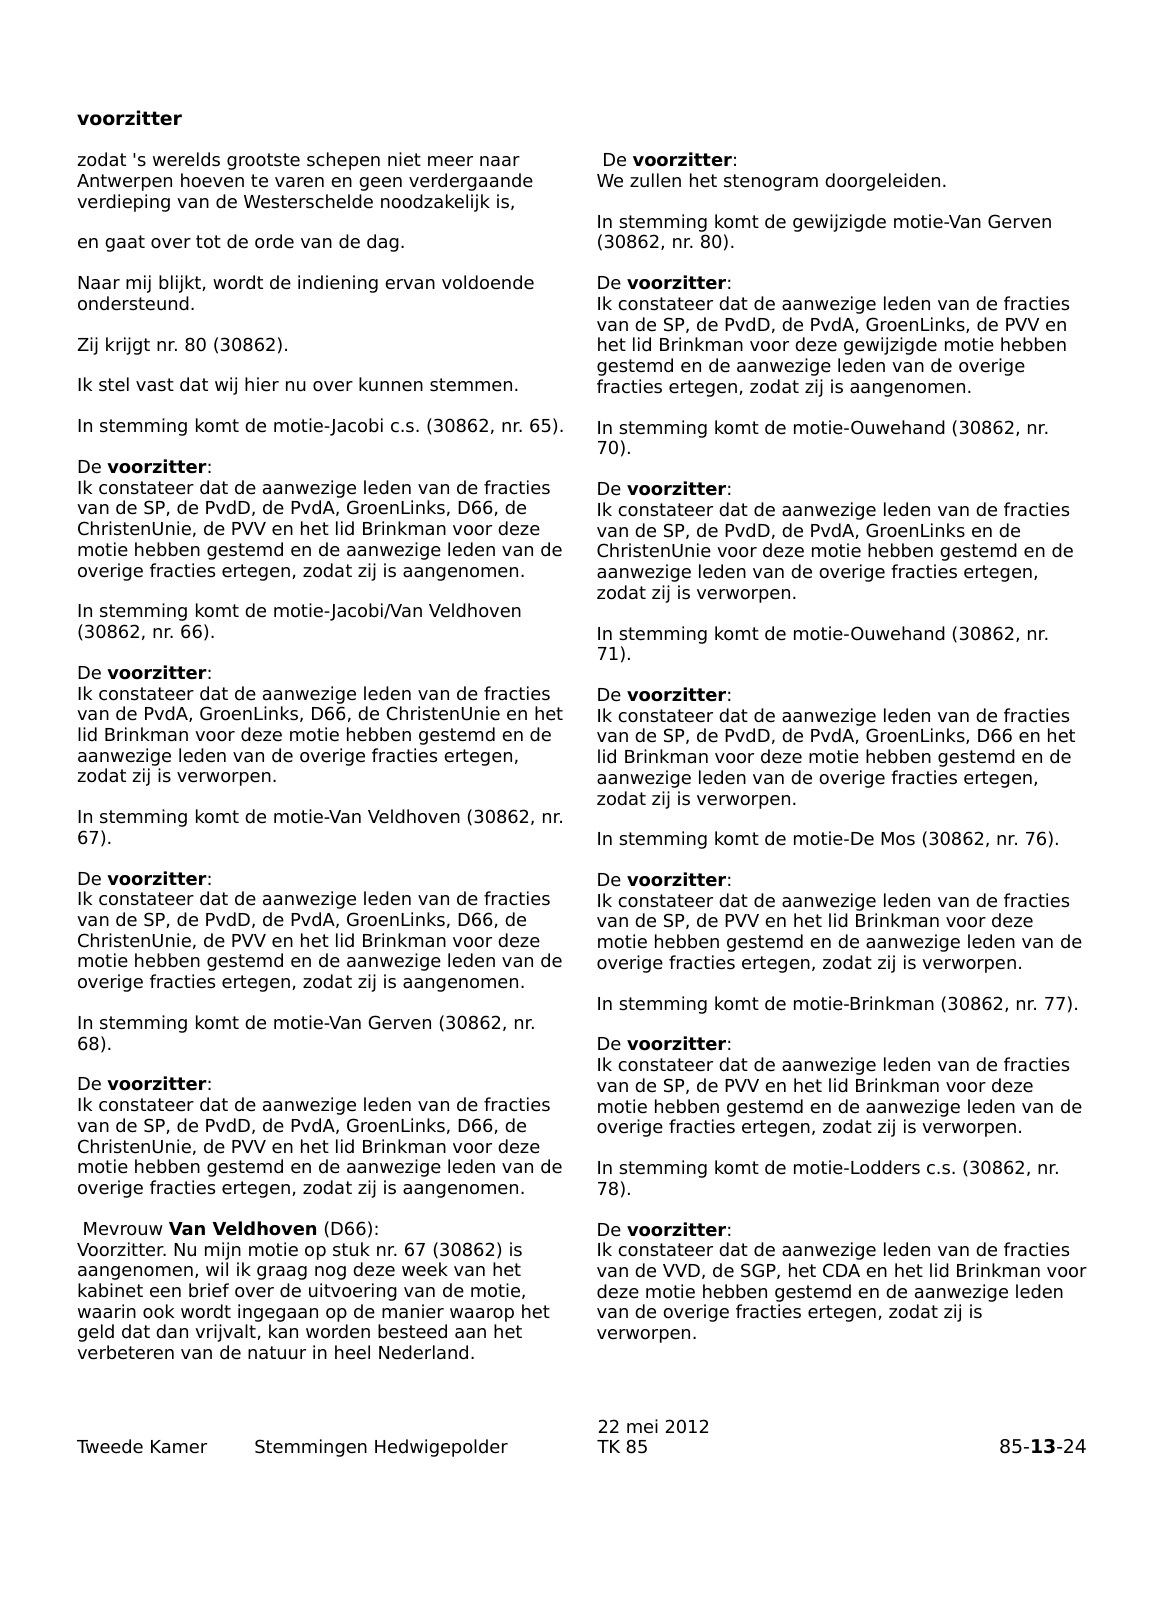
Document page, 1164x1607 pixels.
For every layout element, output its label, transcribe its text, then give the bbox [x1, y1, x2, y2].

text Ik constateer dat de aanwezige leden van de fracties van de SP, de PvdD, de PvdA, GroenLinks, de PVV en het lid Brinkman voor deze gewijzigde motie hebben gestemd en de aanwezige leden van de overige fracties ertegen, zodat zij is aangenomen. [596, 294, 1087, 397]
text De voorzitter: [596, 870, 1087, 891]
text In stemming komt de motie-Ouwehand (30862, nr. 70). [596, 417, 1087, 459]
text In stemming komt de motie-Brinkman (30862, nr. 77). [596, 993, 1087, 1014]
text zodat 's werelds grootste schepen niet meer naar Antwerpen hoeven te varen en geen verdergaande verdieping van de Westerschelde noodzakelijk is, [77, 150, 567, 212]
text De voorzitter: [596, 1219, 1087, 1240]
text Mevrouw Van Veldhoven (D66): [77, 1219, 567, 1239]
text In stemming komt de motie-Van Gerven (30862, nr. 68). [77, 1013, 567, 1054]
text Ik constateer dat de aanwezige leden van de fracties van de SP, de PvdD, de PvdA, GroenLinks, D66, de ChristenUnie, de PVV en het lid Brinkman voor deze motie hebben gestemd en de aanwezige leden van de overige fracties ertegen, zodat zij is aangenomen. [77, 1095, 567, 1199]
text In stemming komt de motie-Van Veldhoven (30862, nr. 67). [77, 807, 567, 848]
text De voorzitter: [596, 273, 1087, 294]
text en gaat over tot de orde van de dag. [77, 232, 567, 253]
text Ik constateer dat de aanwezige leden van de fracties van de PvdA, GroenLinks, D66, de ChristenUnie en het lid Brinkman voor deze motie hebben gestemd en de aanwezige leden van de overige fracties ertegen, zodat zij is verworpen. [77, 683, 567, 787]
text In stemming komt de gewijzigde motie-Van Gerven (30862, nr. 80). [596, 212, 1087, 253]
text Zij krijgt nr. 80 (30862). [77, 334, 567, 355]
text Voorzitter. Nu mijn motie op stuk nr. 67 (30862) is aangenomen, wil ik graag nog deze week van het kabinet een brief over de uitvoering van de motie, waarin ook wordt ingegaan op de manier waarop het geld dat dan vrijvalt, kan worden besteed aan het verbeteren van de natuur in heel Nederland. [77, 1239, 567, 1364]
text De voorzitter: [77, 1074, 567, 1095]
text De voorzitter: [77, 868, 567, 889]
text We zullen het stenogram doorgeleiden. [596, 171, 1087, 192]
text Ik constateer dat de aanwezige leden van de fracties van de SP, de PvdD, de PvdA, GroenLinks, D66 en het lid Brinkman voor deze motie hebben gestemd en de aanwezige leden van de overige fracties ertegen, zodat zij is verworpen. [596, 706, 1087, 809]
text In stemming komt de motie-Jacobi c.s. (30862, nr. 65). [77, 416, 567, 437]
text In stemming komt de motie-Lodders c.s. (30862, nr. 78). [596, 1158, 1087, 1199]
text De voorzitter: [596, 685, 1087, 706]
text Ik constateer dat de aanwezige leden van de fracties van de VVD, de SGP, het CDA en het lid Brinkman voor deze motie hebben gestemd en de aanwezige leden van de overige fracties ertegen, zodat zij is verworpen. [596, 1240, 1087, 1344]
text In stemming komt de motie-Ouwehand (30862, nr. 71). [596, 623, 1087, 665]
text Ik constateer dat de aanwezige leden van de fracties van de SP, de PvdD, de PvdA, GroenLinks, D66, de ChristenUnie, de PVV en het lid Brinkman voor deze motie hebben gestemd en de aanwezige leden van de overige fracties ertegen, zodat zij is aangenomen. [77, 889, 567, 993]
text In stemming komt de motie-Jacobi/Van Veldhoven (30862, nr. 66). [77, 601, 567, 643]
text Naar mij blijkt, wordt de indiening ervan voldoende ondersteund. [77, 273, 567, 314]
text Ik constateer dat de aanwezige leden van de fracties van de SP, de PvdD, de PvdA, GroenLinks, D66, de ChristenUnie, de PVV en het lid Brinkman voor deze motie hebben gestemd en de aanwezige leden van de overige fracties ertegen, zodat zij is aangenomen. [77, 477, 567, 581]
text De voorzitter: [77, 457, 567, 477]
text Ik stel vast dat wij hier nu over kunnen stemmen. [77, 375, 567, 396]
text De voorzitter: [596, 1034, 1087, 1055]
text De voorzitter: [77, 663, 567, 683]
text Ik constateer dat de aanwezige leden van de fracties van de SP, de PVV en het lid Brinkman voor deze motie hebben gestemd en de aanwezige leden van de overige fracties ertegen, zodat zij is verworpen. [596, 1055, 1087, 1138]
text Ik constateer dat de aanwezige leden van de fracties van de SP, de PVV en het lid Brinkman voor deze motie hebben gestemd en de aanwezige leden van de overige fracties ertegen, zodat zij is verworpen. [596, 891, 1087, 973]
text In stemming komt de motie-De Mos (30862, nr. 76). [596, 829, 1087, 850]
text De voorzitter: [596, 479, 1087, 500]
text De voorzitter: [596, 150, 1087, 171]
text Ik constateer dat de aanwezige leden van de fracties van de SP, de PvdD, de PvdA, GroenLinks en de ChristenUnie voor deze motie hebben gestemd en de aanwezige leden van de overige fracties ertegen, zodat zij is verworpen. [596, 500, 1087, 603]
